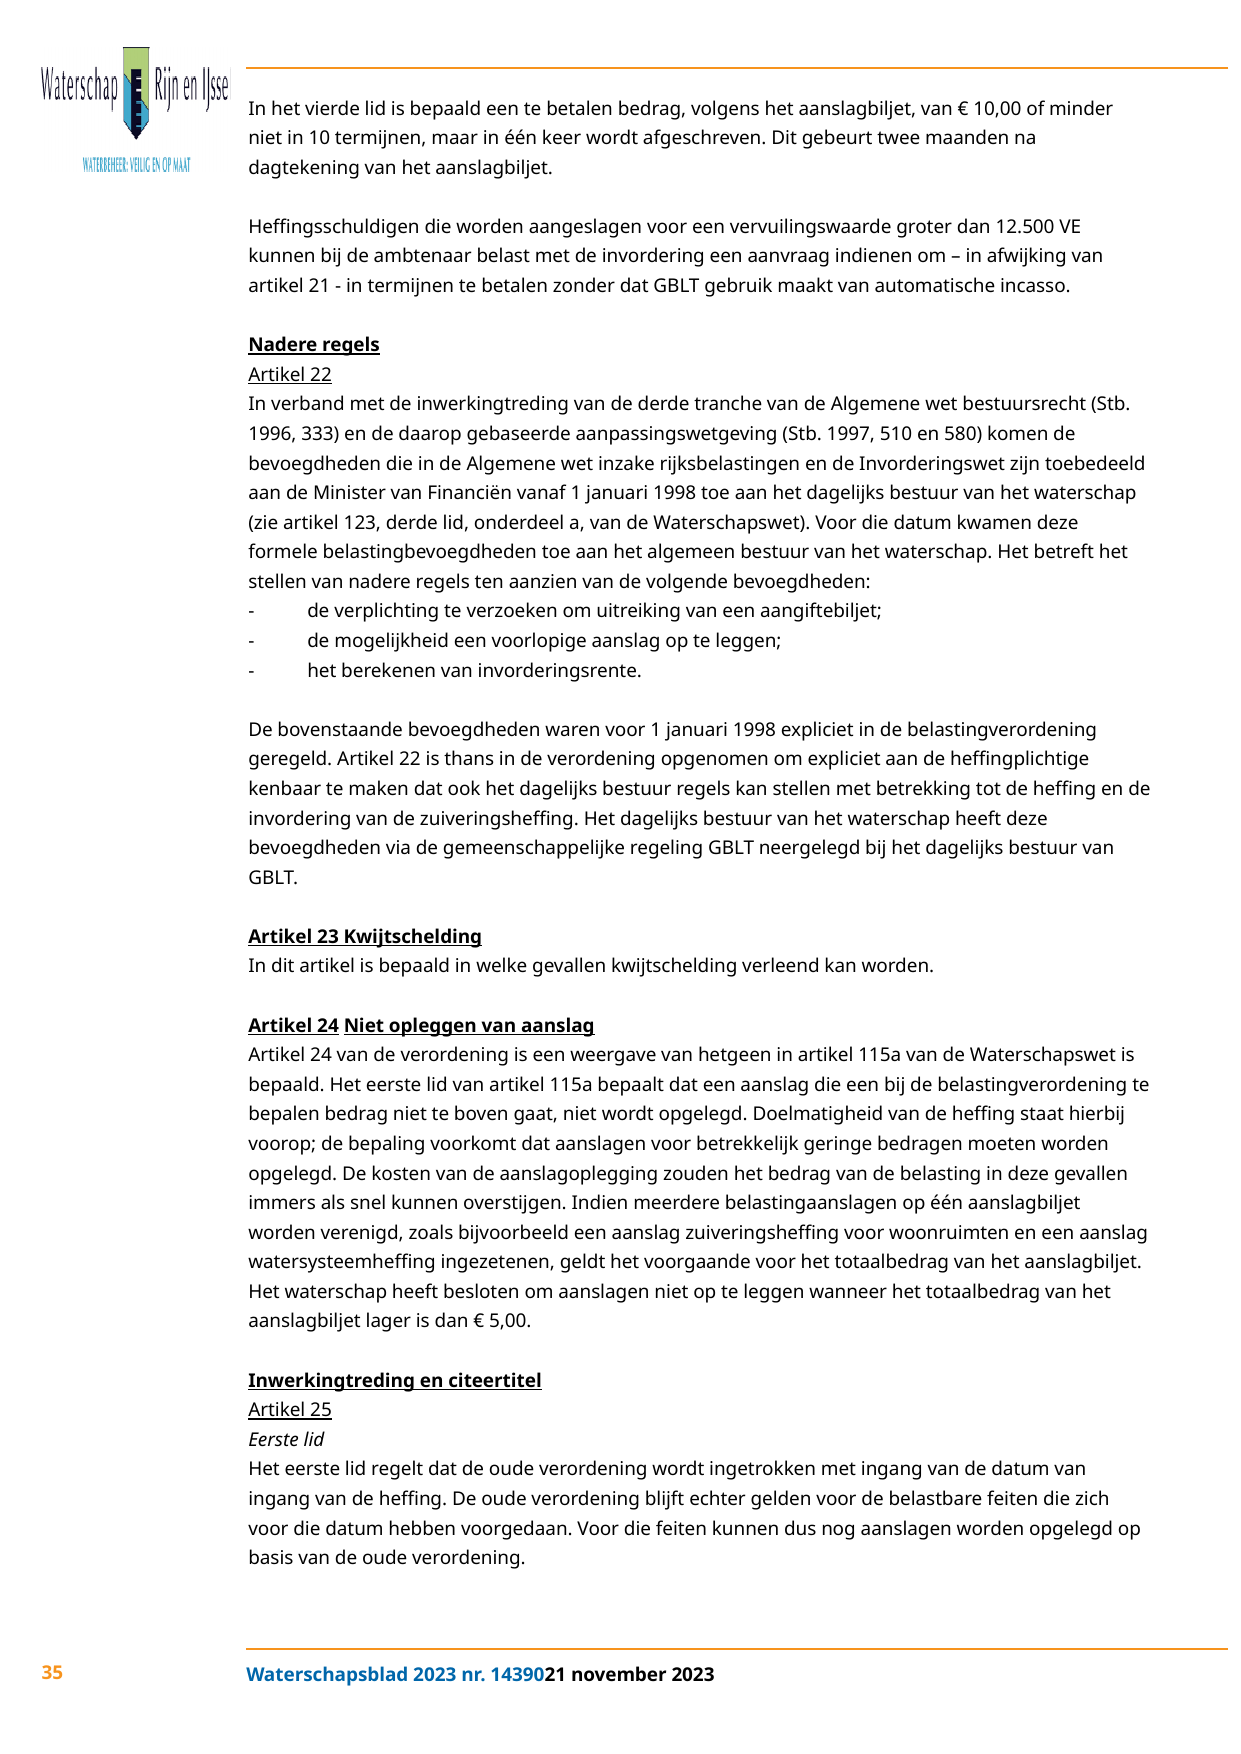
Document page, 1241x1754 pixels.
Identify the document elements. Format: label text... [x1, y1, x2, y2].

text Inwerkingtreding en citeertitel [248, 1367, 1152, 1393]
picture [41, 47, 231, 172]
text In het vierde lid is bepaald een te betalen bedrag, volgens het aanslagbiljet, van € 10,00 of minder niet in 10 termijnen, maar in één keer wordt afgeschreven. Dit gebeurt twee maanden na dagtekening van het aanslagbiljet. [248, 95, 1152, 180]
text Artikel 24 Niet opleggen van aanslag [248, 1012, 1152, 1038]
text Heffingsschuldigen die worden aangeslagen voor een vervuilingswaarde groter dan 12.500 VE kunnen bij de ambtenaar belast met de invordering een aanvraag indienen om – in afwijking van artikel 21 - in termijnen te betalen zonder dat GBLT gebruik maakt van automatische incasso. [248, 213, 1152, 298]
text Artikel 23 Kwijtschelding [248, 923, 1152, 949]
text Artikel 22 [248, 361, 1152, 387]
list de verplichting te verzoeken om uitreiking van een aangiftebiljet; [248, 598, 1152, 623]
text Nadere regels [248, 331, 1152, 357]
text Het eerste lid regelt dat de oude verordening wordt ingetrokken met ingang van de datum van ingang van de heffing. De oude verordening blijft echter gelden voor de belastbare feiten die zich voor die datum hebben voorgedaan. Voor die feiten kunnen dus nog aanslagen worden opgelegd op basis van de oude verordening. [248, 1456, 1152, 1570]
text Eerste lid [248, 1426, 1152, 1452]
text Artikel 25 [248, 1396, 1152, 1422]
list het berekenen van invorderingsrente. [248, 657, 1152, 683]
text Artikel 24 van de verordening is een weergave van hetgeen in artikel 115a van de Waterschapswet is bepaald. Het eerste lid van artikel 115a bepaalt dat een aanslag die een bij de belastingverordening te bepalen bedrag niet te boven gaat, niet wordt opgelegd. Doelmatigheid van de heffing staat hierbij voorop; de bepaling voorkomt dat aanslagen voor betrekkelijk geringe bedragen moeten worden opgelegd. De kosten van de aanslagoplegging zouden het bedrag van de belasting in deze gevallen immers als snel kunnen overstijgen. Indien meerdere belastingaanslagen op één aanslagbiljet worden verenigd, zoals bijvoorbeeld een aanslag zuiveringsheffing voor woonruimten en een aanslag watersysteemheffing ingezetenen, geldt het voorgaande voor het totaalbedrag van het aanslagbiljet. Het waterschap heeft besloten om aanslagen niet op te leggen wanneer het totaalbedrag van het aanslagbiljet lager is dan € 5,00. [248, 1041, 1152, 1333]
text In verband met de inwerkingtreding van de derde tranche van de Algemene wet bestuursrecht (Stb. 1996, 333) en de daarop gebaseerde aanpassingswetgeving (Stb. 1997, 510 en 580) komen de bevoegdheden die in de Algemene wet inzake rijksbelastingen en de Invorderingswet zijn toebedeeld aan de Minister van Financiën vanaf 1 januari 1998 toe aan het dagelijks bestuur van het waterschap (zie artikel 123, derde lid, onderdeel a, van de Waterschapswet). Voor die datum kwamen deze formele belastingbevoegdheden toe aan het algemeen bestuur van het waterschap. Het betreft het stellen van nadere regels ten aanzien van de volgende bevoegdheden: [248, 391, 1152, 594]
list de mogelijkheid een voorlopige aanslag op te leggen; [248, 627, 1152, 653]
text In dit artikel is bepaald in welke gevallen kwijtschelding verleend kan worden. [248, 953, 1152, 978]
text De bovenstaande bevoegdheden waren voor 1 januari 1998 expliciet in de belastingverordening geregeld. Artikel 22 is thans in de verordening opgenomen om expliciet aan de heffingplichtige kenbaar te maken dat ook het dagelijks bestuur regels kan stellen met betrekking tot de heffing en de invordering van de zuiveringsheffing. Het dagelijks bestuur van het waterschap heeft deze bevoegdheden via de gemeenschappelijke regeling GBLT neergelegd bij het dagelijks bestuur van GBLT. [248, 716, 1152, 890]
